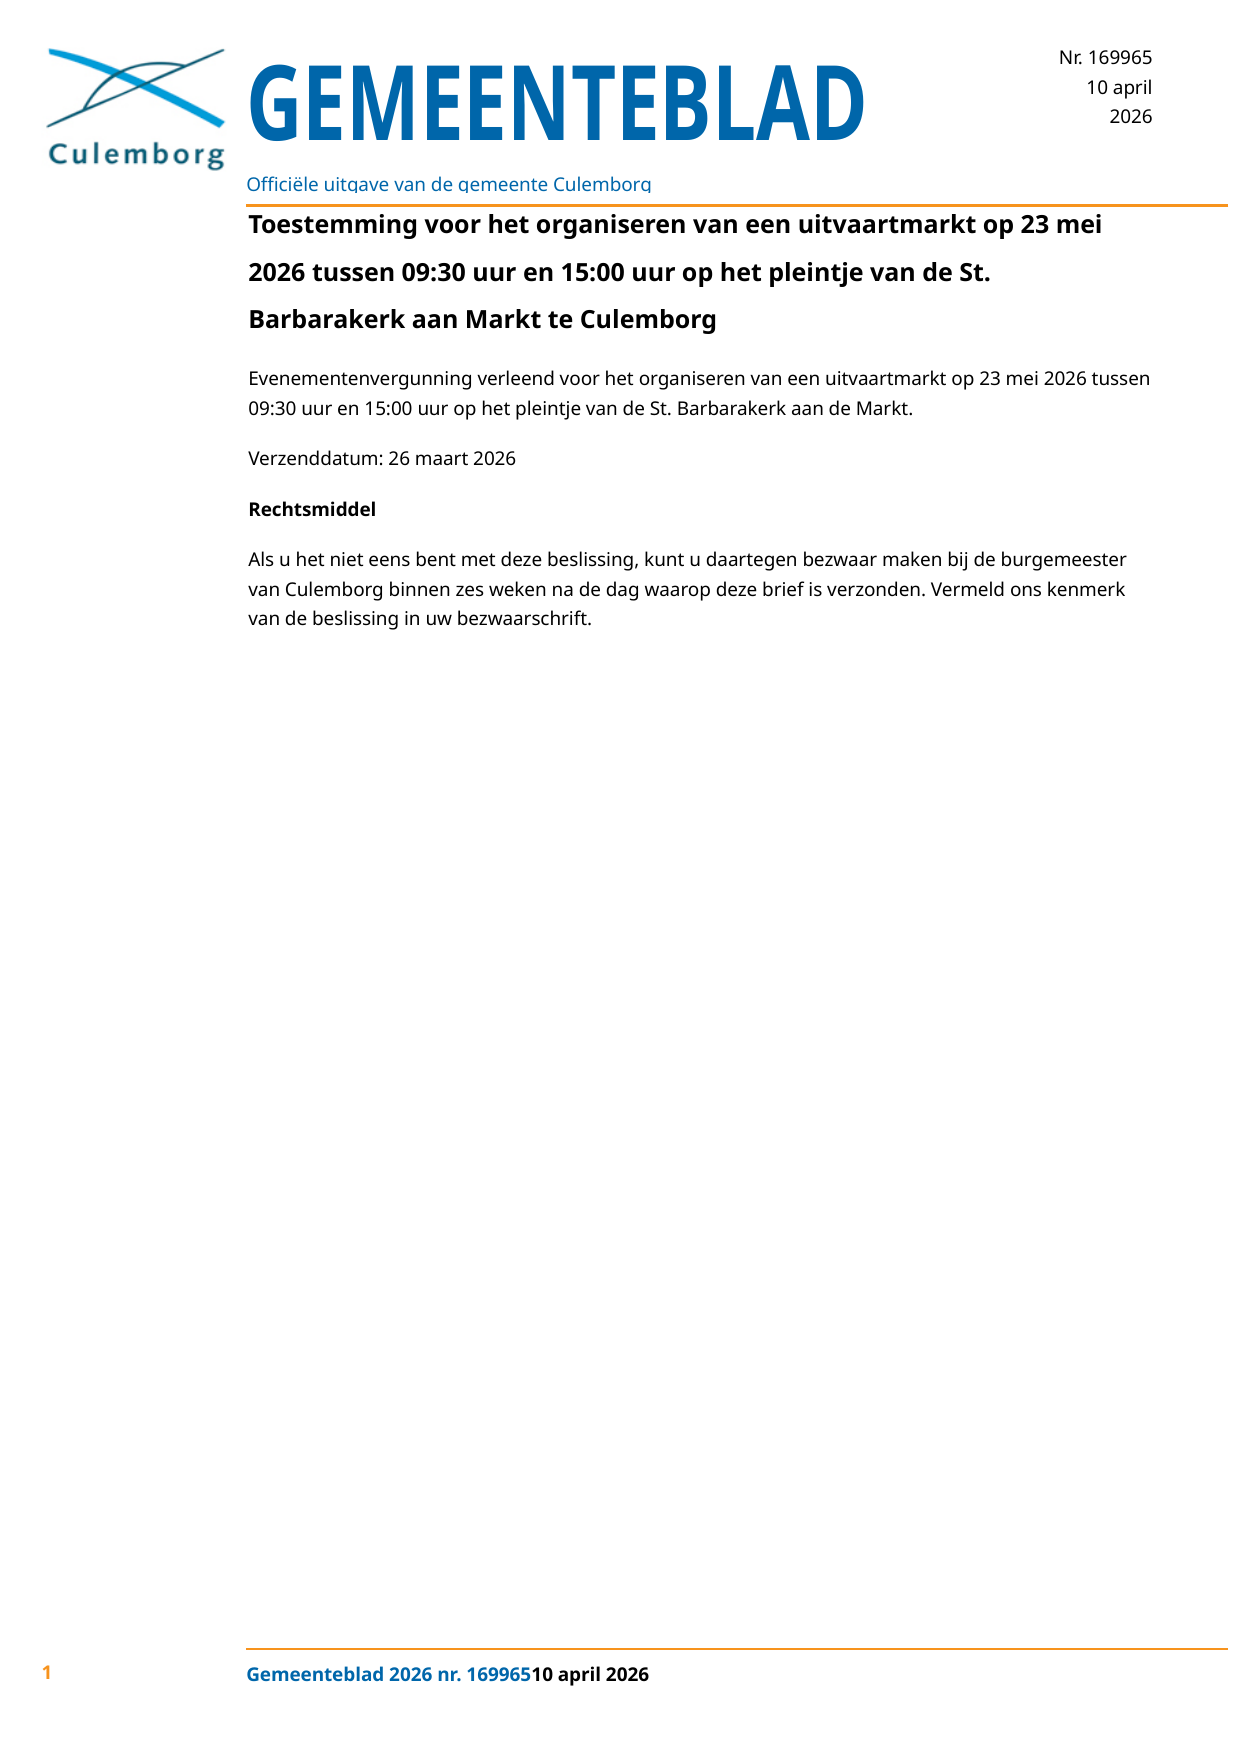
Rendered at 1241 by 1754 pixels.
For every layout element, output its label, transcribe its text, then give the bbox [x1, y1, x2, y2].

text Als u het niet eens bent met deze beslissing, kunt u daartegen bezwaar maken bij de burgemeester van Culemborg binnen zes weken na de dag waarop deze brief is verzonden. Vermeld ons kenmerk van de beslissing in uw bezwaarschrift. [248, 546, 1152, 631]
text Verzenddatum: 26 maart 2026 [248, 446, 1152, 471]
text Rechtsmiddel [248, 496, 1152, 522]
picture [41, 47, 231, 172]
text Evenementenvergunning verleend voor het organiseren van een uitvaartmarkt op 23 mei 2026 tussen 09:30 uur en 15:00 uur op het pleintje van de St. Barbarakerk aan de Markt. [248, 366, 1152, 421]
text Toestemming voor het organiseren van een uitvaartmarkt op 23 mei 2026 tussen 09:30 uur en 15:00 uur op het pleintje van de St. Barbarakerk aan Markt te Culemborg [248, 207, 1152, 336]
